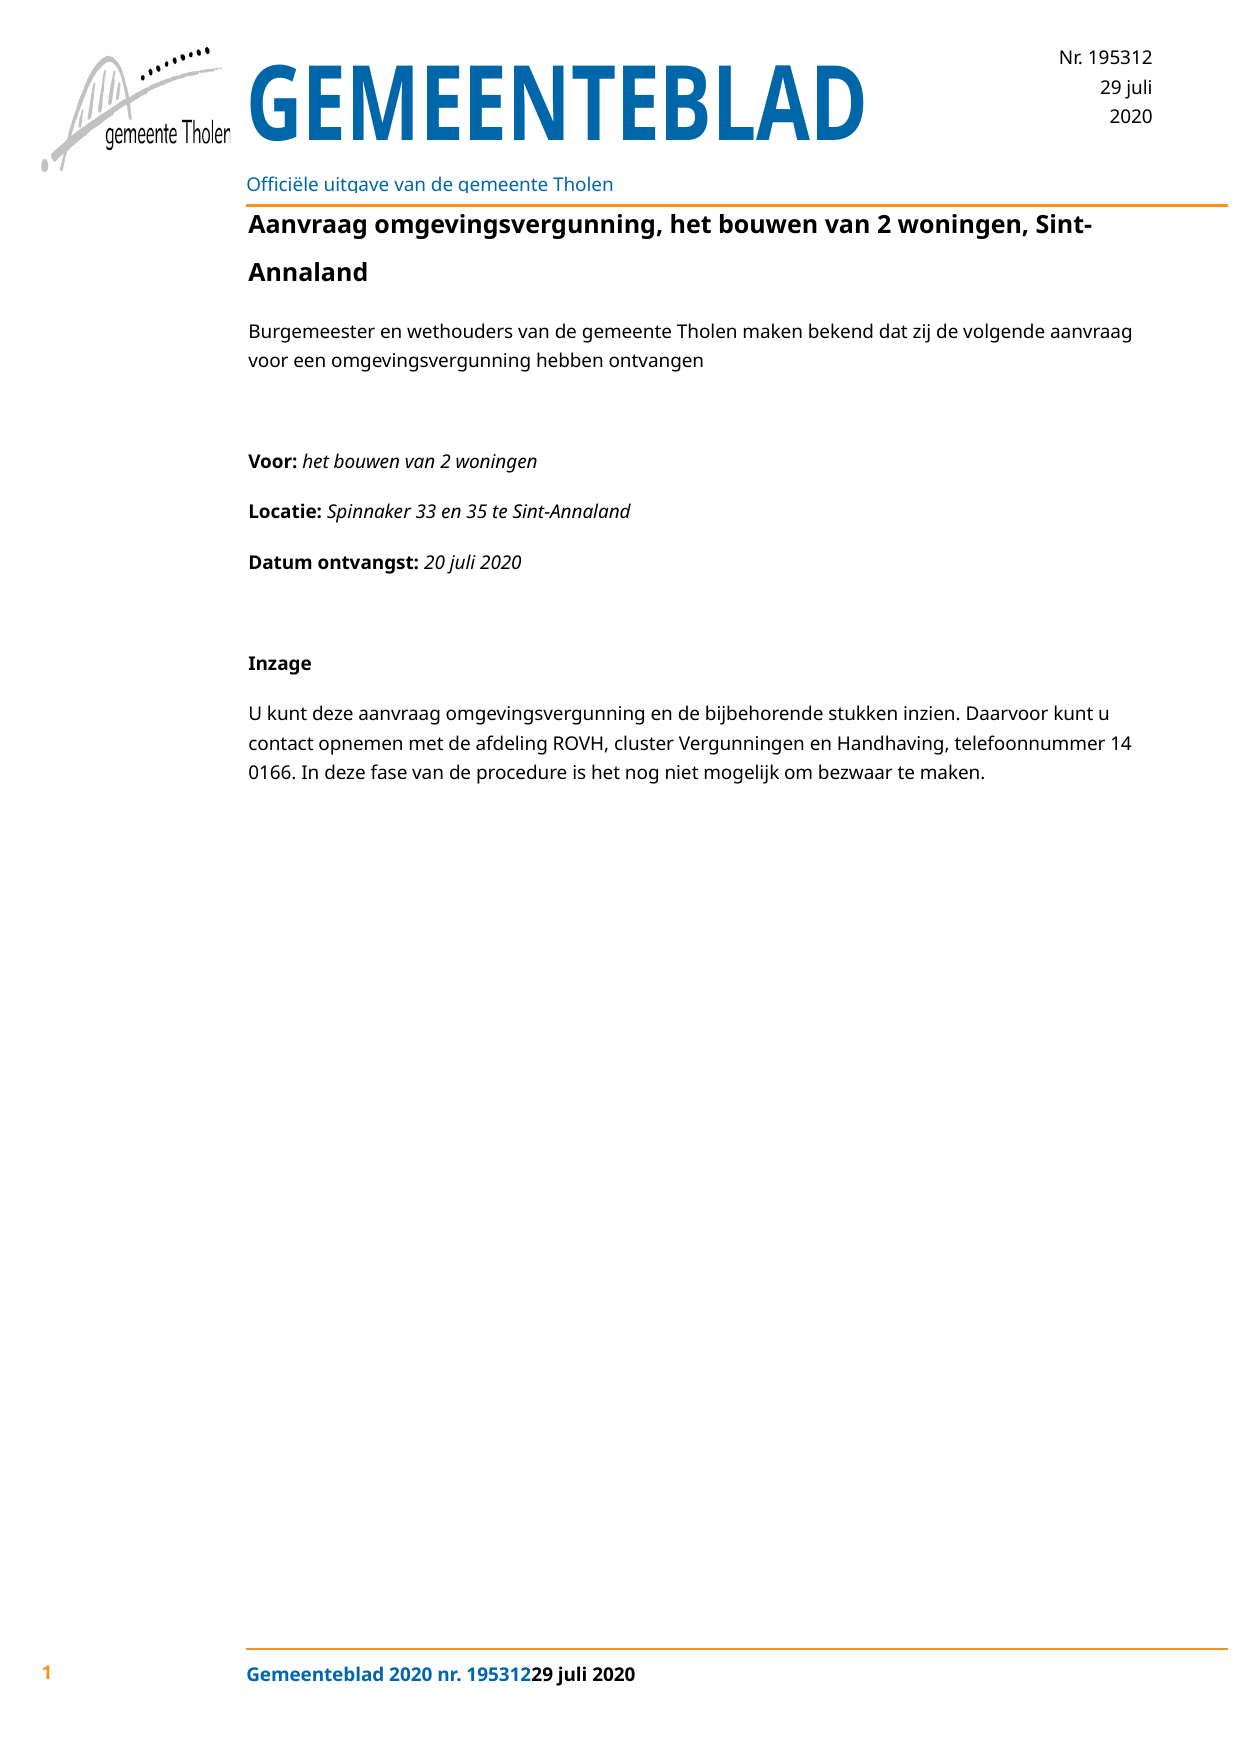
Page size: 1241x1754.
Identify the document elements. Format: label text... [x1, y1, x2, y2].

text Locatie: Spinnaker 33 en 35 te Sint-Annaland [248, 499, 1152, 524]
picture [41, 47, 231, 172]
text Aanvraag omgevingsvergunning, het bouwen van 2 woningen, Sint-Annaland [248, 207, 1152, 288]
text Inzage [248, 650, 1152, 676]
text Voor: het bouwen van 2 woningen [248, 448, 1152, 474]
text U kunt deze aanvraag omgevingsvergunning en de bijbehorende stukken inzien. Daarvoor kunt u contact opnemen met de afdeling ROVH, cluster Vergunningen en Handhaving, telefoonnummer 14 0166. In deze fase van de procedure is het nog niet mogelijk om bezwaar te maken. [248, 700, 1152, 785]
text Datum ontvangst: 20 juli 2020 [248, 549, 1152, 575]
text Burgemeester en wethouders van de gemeente Tholen maken bekend dat zij de volgende aanvraag voor een omgevingsvergunning hebben ontvangen [248, 318, 1152, 373]
